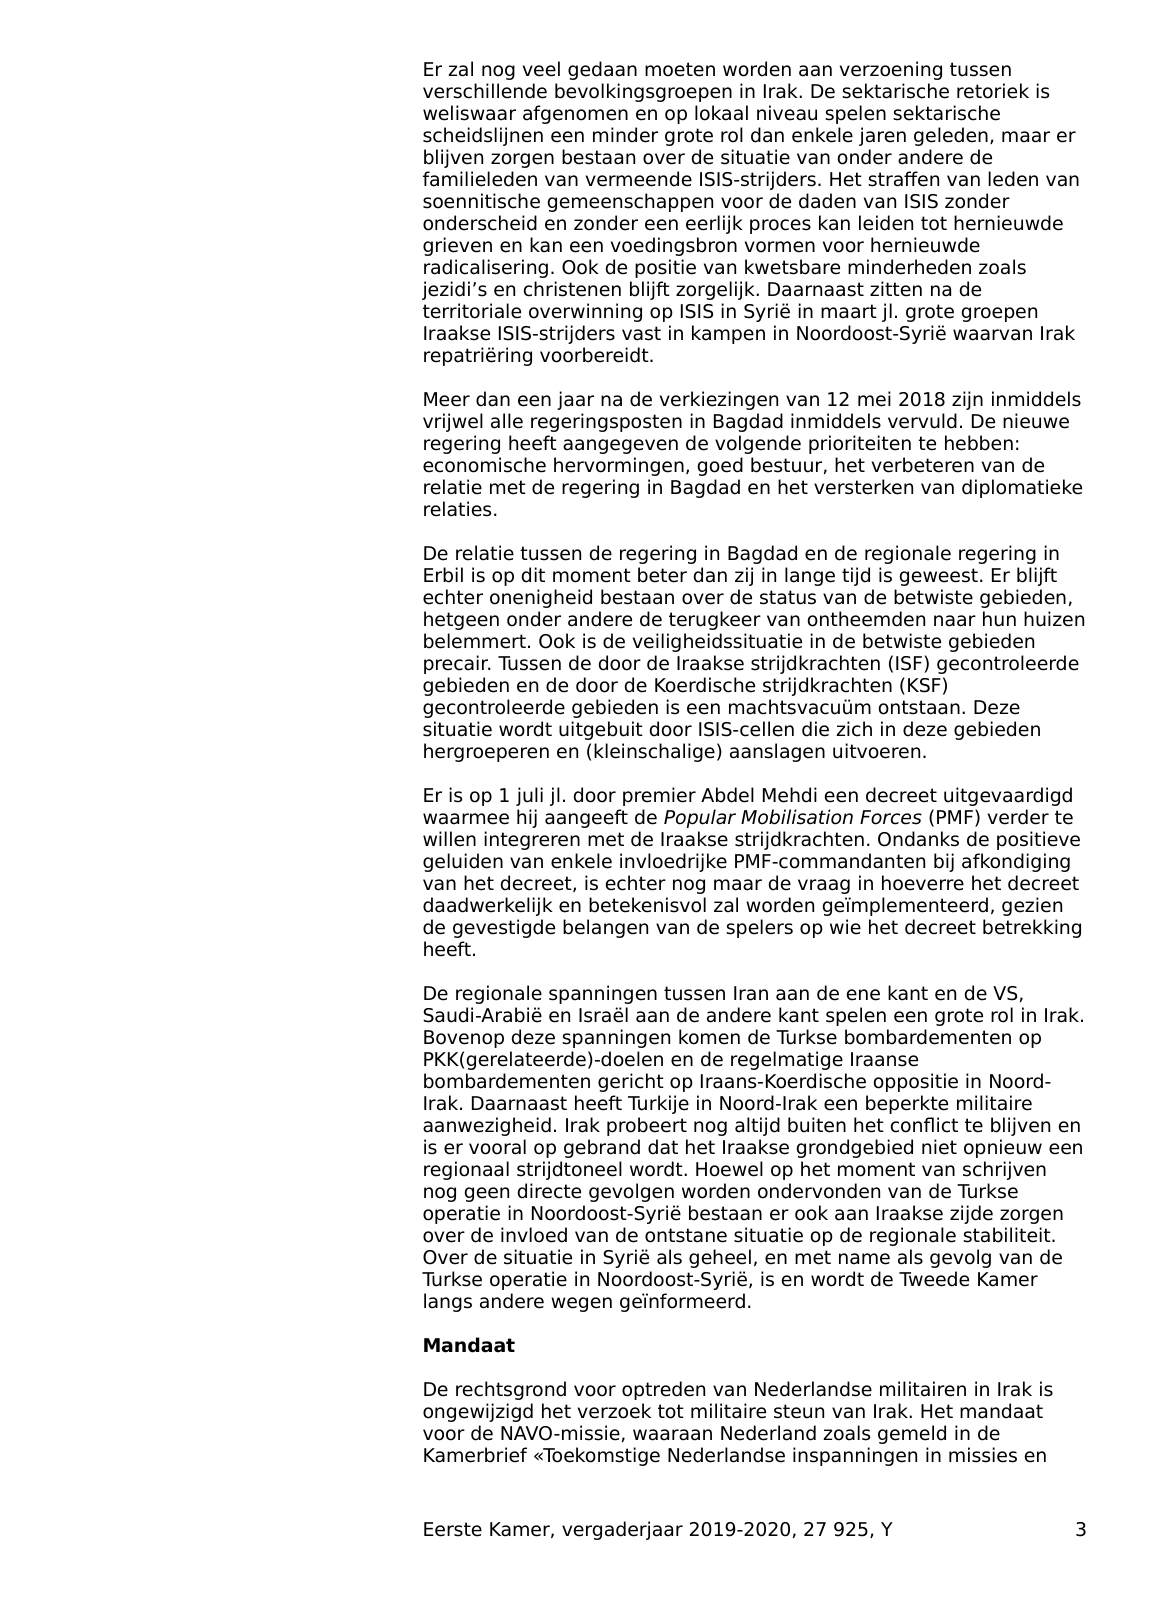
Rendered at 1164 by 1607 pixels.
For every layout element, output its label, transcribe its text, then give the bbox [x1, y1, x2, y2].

text Er is op 1 juli jl. door premier Abdel Mehdi een decreet uitgevaardigd waarmee hij aangeeft de Popular Mobilisation Forces (PMF) verder te willen integreren met de Iraakse strijdkrachten. Ondanks de positieve geluiden van enkele invloedrijke PMF-commandanten bij afkondiging van het decreet, is echter nog maar de vraag in hoeverre het decreet daadwerkelijk en betekenisvol zal worden geïmplementeerd, gezien de gevestigde belangen van de spelers op wie het decreet betrekking heeft. [422, 785, 1087, 961]
text De rechtsgrond voor optreden van Nederlandse militairen in Irak is ongewijzigd het verzoek tot militaire steun van Irak. Het mandaat voor de NAVO-missie, waaraan Nederland zoals gemeld in de Kamerbrief «Toekomstige Nederlandse inspanningen in missies en [422, 1379, 1087, 1467]
text Meer dan een jaar na de verkiezingen van 12 mei 2018 zijn inmiddels vrijwel alle regeringsposten in Bagdad inmiddels vervuld. De nieuwe regering heeft aangegeven de volgende prioriteiten te hebben: economische hervormingen, goed bestuur, het verbeteren van de relatie met de regering in Bagdad en het versterken van diplomatieke relaties. [422, 389, 1087, 521]
text Er zal nog veel gedaan moeten worden aan verzoening tussen verschillende bevolkingsgroepen in Irak. De sektarische retoriek is weliswaar afgenomen en op lokaal niveau spelen sektarische scheidslijnen een minder grote rol dan enkele jaren geleden, maar er blijven zorgen bestaan over de situatie van onder andere de familieleden van vermeende ISIS-strijders. Het straffen van leden van soennitische gemeenschappen voor de daden van ISIS zonder onderscheid en zonder een eerlijk proces kan leiden tot hernieuwde grieven en kan een voedingsbron vormen voor hernieuwde radicalisering. Ook de positie van kwetsbare minderheden zoals jezidi’s en christenen blijft zorgelijk. Daarnaast zitten na de territoriale overwinning op ISIS in Syrië in maart jl. grote groepen Iraakse ISIS-strijders vast in kampen in Noordoost-Syrië waarvan Irak repatriëring voorbereidt. [422, 59, 1087, 367]
text De regionale spanningen tussen Iran aan de ene kant en de VS, Saudi-Arabië en Israël aan de andere kant spelen een grote rol in Irak. Bovenop deze spanningen komen de Turkse bombardementen op PKK(gerelateerde)-doelen en de regelmatige Iraanse bombardementen gericht op Iraans-Koerdische oppositie in Noord-Irak. Daarnaast heeft Turkije in Noord-Irak een beperkte militaire aanwezigheid. Irak probeert nog altijd buiten het conflict te blijven en is er vooral op gebrand dat het Iraakse grondgebied niet opnieuw een regionaal strijdtoneel wordt. Hoewel op het moment van schrijven nog geen directe gevolgen worden ondervonden van de Turkse operatie in Noordoost-Syrië bestaan er ook aan Iraakse zijde zorgen over de invloed van de ontstane situatie op de regionale stabiliteit. [422, 983, 1087, 1247]
text Over de situatie in Syrië als geheel, en met name als gevolg van de Turkse operatie in Noordoost-Syrië, is en wordt de Tweede Kamer langs andere wegen geïnformeerd. [422, 1247, 1087, 1313]
text De relatie tussen de regering in Bagdad en de regionale regering in Erbil is op dit moment beter dan zij in lange tijd is geweest. Er blijft echter onenigheid bestaan over de status van de betwiste gebieden, hetgeen onder andere de terugkeer van ontheemden naar hun huizen belemmert. Ook is de veiligheidssituatie in de betwiste gebieden precair. Tussen de door de Iraakse strijdkrachten (ISF) gecontroleerde gebieden en de door de Koerdische strijdkrachten (KSF) gecontroleerde gebieden is een machtsvacuüm ontstaan. Deze situatie wordt uitgebuit door ISIS-cellen die zich in deze gebieden hergroeperen en (kleinschalige) aanslagen uitvoeren. [422, 543, 1087, 763]
subtitle Mandaat [422, 1335, 1087, 1357]
